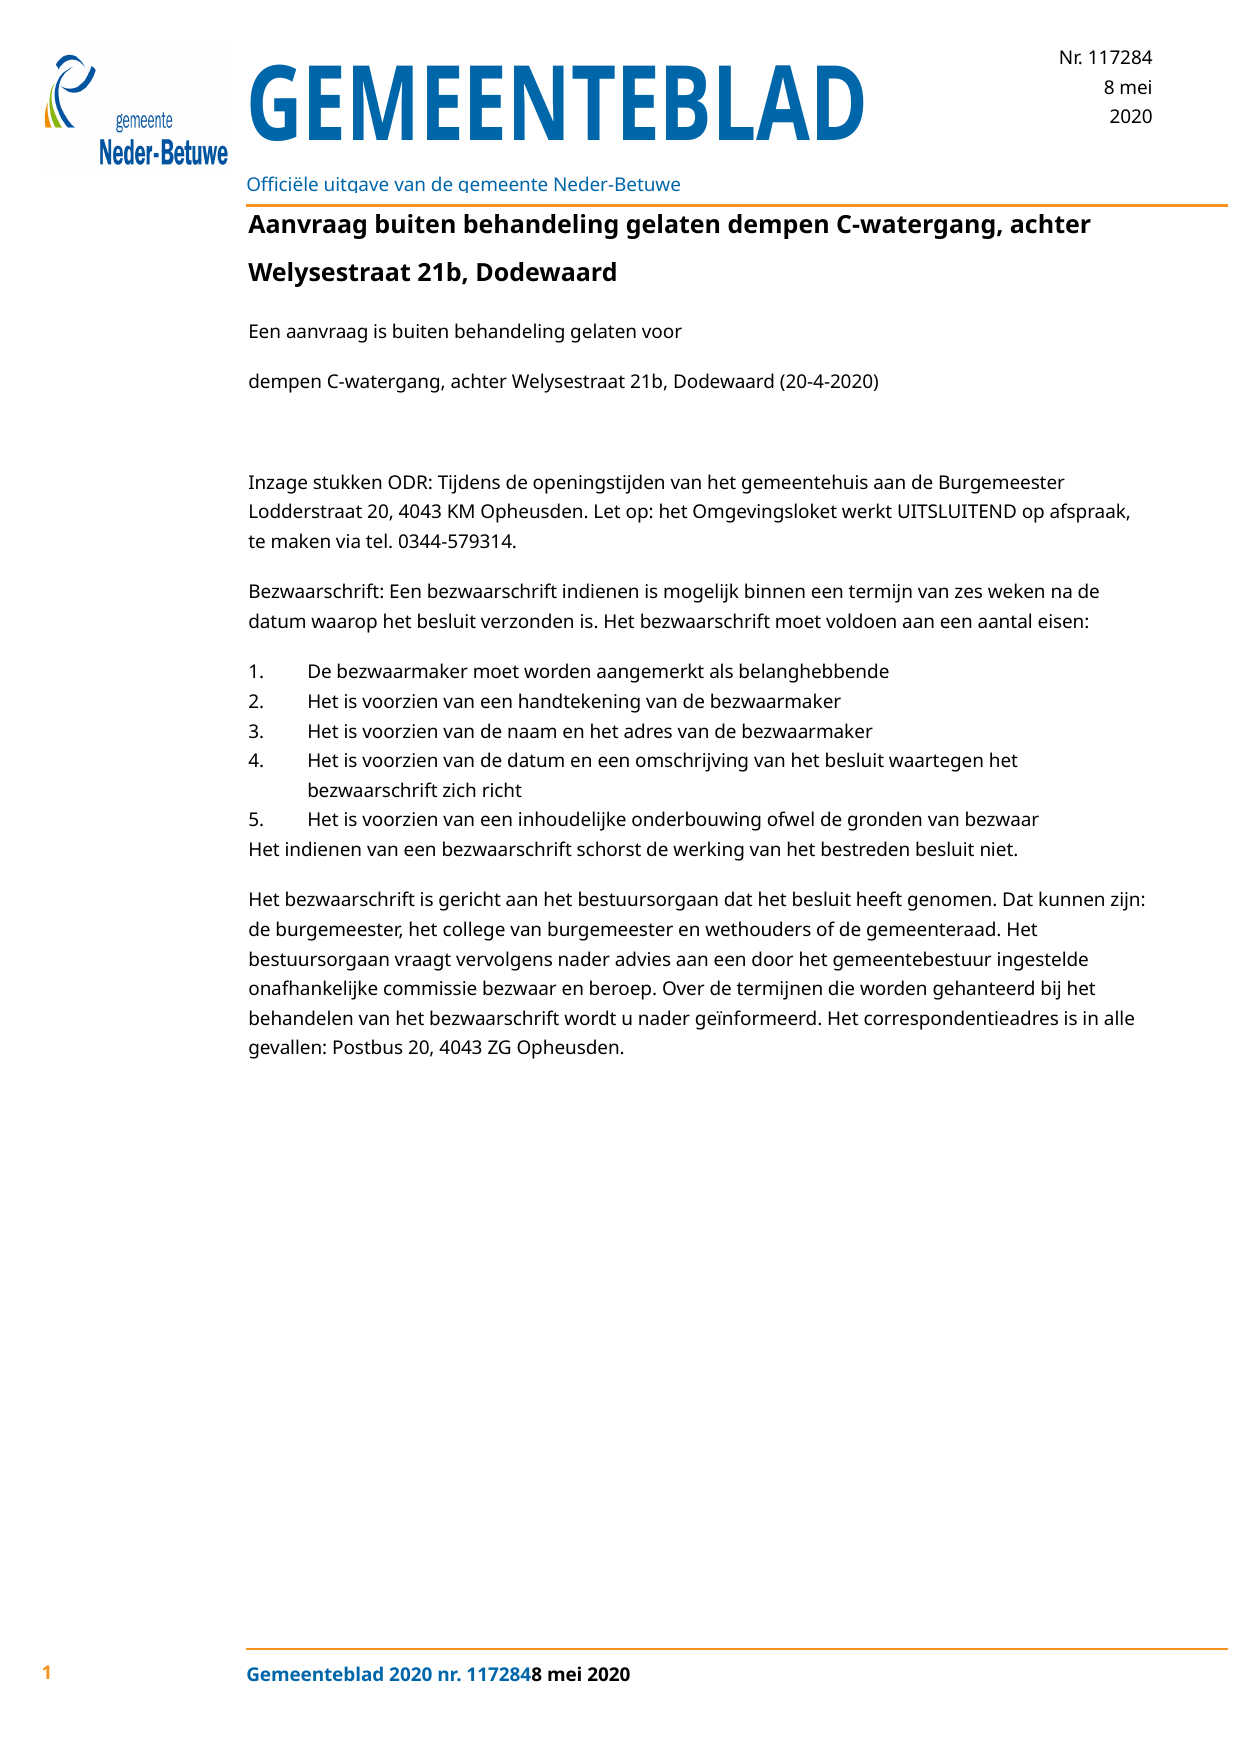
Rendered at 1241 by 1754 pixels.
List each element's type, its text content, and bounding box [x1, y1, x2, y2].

text dempen C-watergang, achter Welysestraat 21b, Dodewaard (20-4-2020) [248, 368, 1152, 394]
text Een aanvraag is buiten behandeling gelaten voor [248, 318, 1152, 344]
list Het is voorzien van de naam en het adres van de bezwaarmaker [248, 718, 1152, 744]
list Het is voorzien van een inhoudelijke onderbouwing ofwel de gronden van bezwaar [248, 807, 1152, 832]
text Het indienen van een bezwaarschrift schorst de werking van het bestreden besluit niet. [248, 836, 1152, 862]
list De bezwaarmaker moet worden aangemerkt als belanghebbende [248, 659, 1152, 684]
text Inzage stukken ODR: Tijdens de openingstijden van het gemeentehuis aan de Burgemeester Lodderstraat 20, 4043 KM Opheusden. Let op: het Omgevingsloket werkt UITSLUITEND op afspraak, te maken via tel. 0344-579314. [248, 469, 1152, 554]
list Het is voorzien van een handtekening van de bezwaarmaker [248, 688, 1152, 714]
picture [41, 47, 231, 172]
text Het bezwaarschrift is gericht aan het bestuursorgaan dat het besluit heeft genomen. Dat kunnen zijn: de burgemeester, het college van burgemeester en wethouders of de gemeenteraad. Het bestuursorgaan vraagt vervolgens nader advies aan een door het gemeentebestuur ingestelde onafhankelijke commissie bezwaar en beroep. Over de termijnen die worden gehanteerd bij het behandelen van het bezwaarschrift wordt u nader geïnformeerd. Het correspondentieadres is in alle gevallen: Postbus 20, 4043 ZG Opheusden. [248, 887, 1152, 1060]
list Het is voorzien van de datum en een omschrijving van het besluit waartegen het bezwaarschrift zich richt [248, 747, 1152, 803]
text Bezwaarschrift: Een bezwaarschrift indienen is mogelijk binnen een termijn van zes weken na de datum waarop het besluit verzonden is. Het bezwaarschrift moet voldoen aan een aantal eisen: [248, 579, 1152, 634]
text Aanvraag buiten behandeling gelaten dempen C-watergang, achter Welysestraat 21b, Dodewaard [248, 207, 1152, 288]
